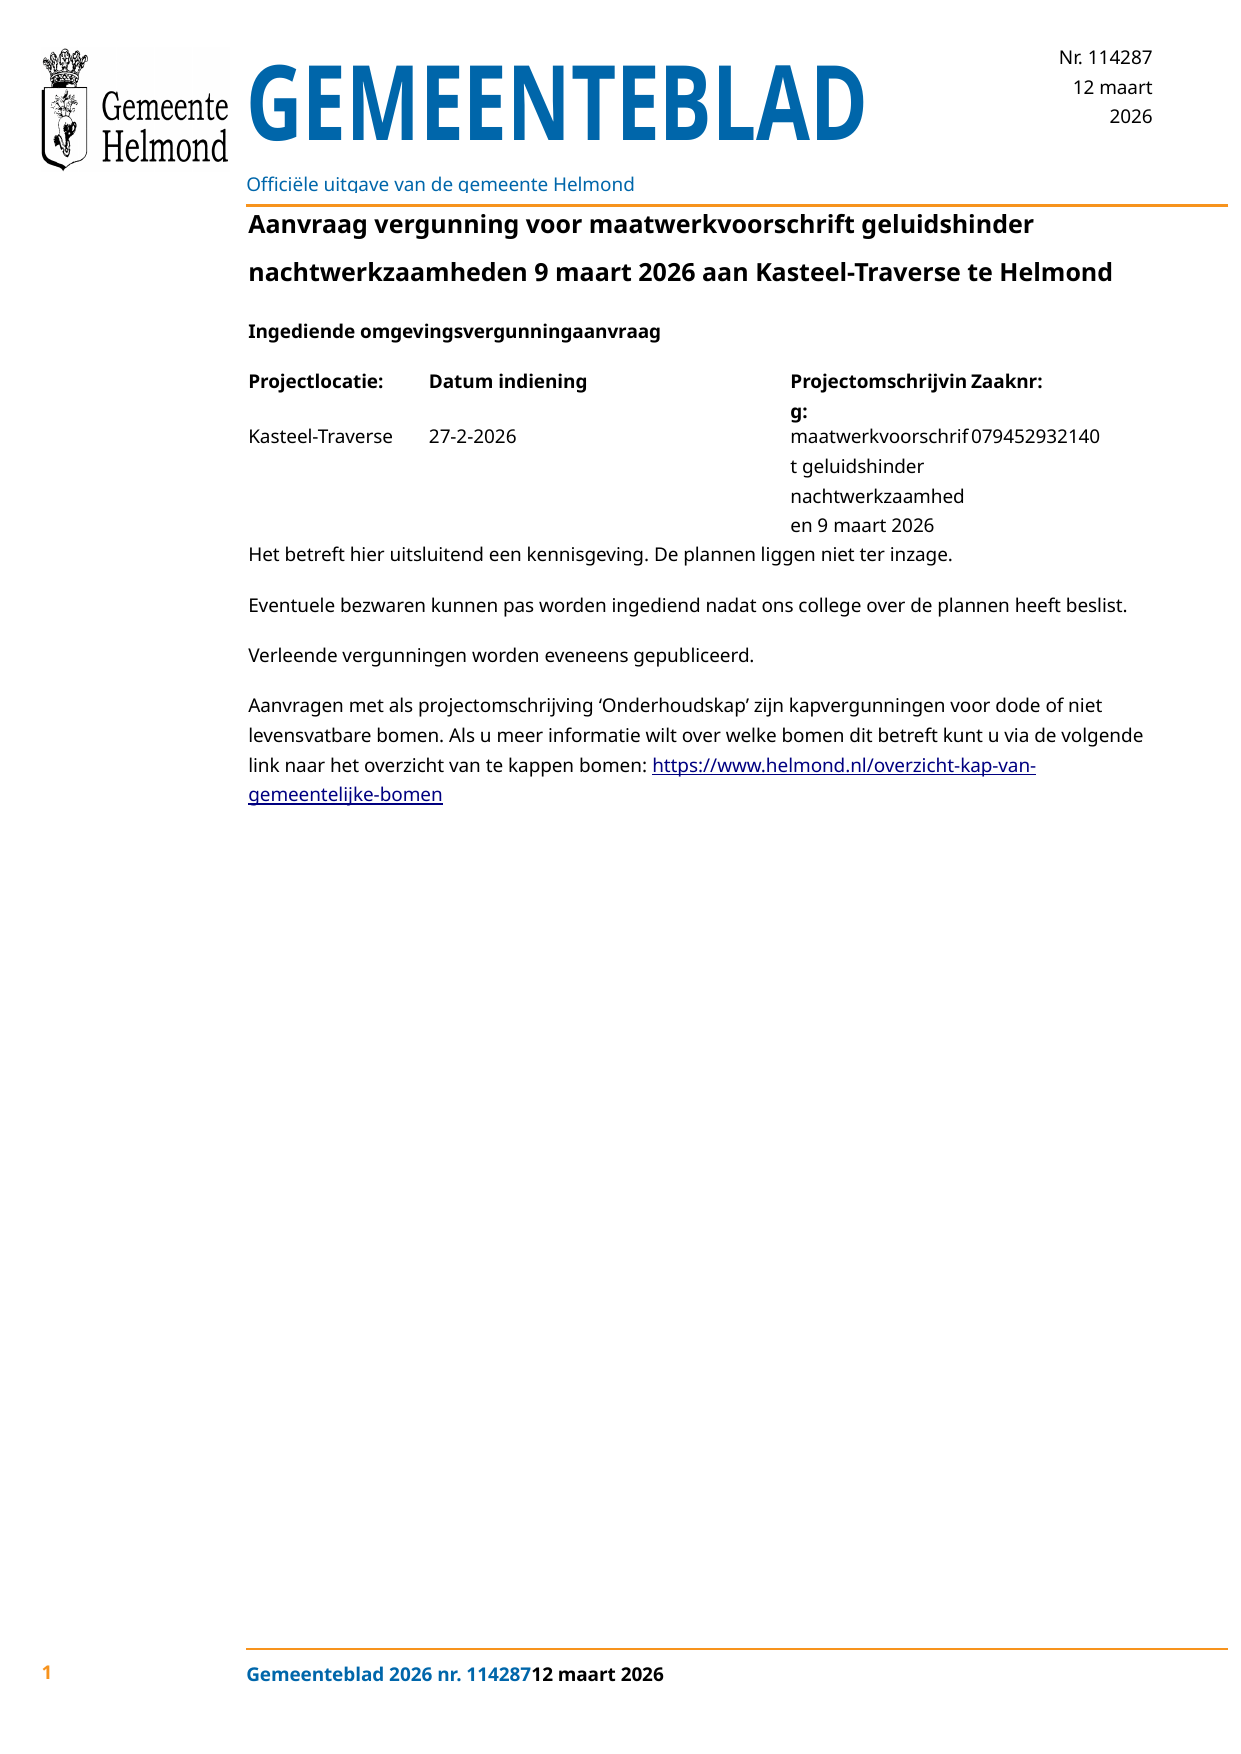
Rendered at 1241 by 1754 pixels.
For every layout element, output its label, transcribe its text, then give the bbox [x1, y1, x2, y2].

table_header Projectomschrijving: [790, 369, 971, 424]
text Aanvraag vergunning voor maatwerkvoorschrift geluidshinder nachtwerkzaamheden 9 maart 2026 aan Kasteel-Traverse te Helmond [248, 207, 1152, 288]
picture [41, 47, 231, 172]
table_cell 27-2-2026 [429, 424, 609, 538]
table_header Projectlocatie: [248, 369, 429, 424]
table_header Datum indiening [429, 369, 609, 424]
table_header Zaaknr: [971, 369, 1152, 424]
table_cell 079452932140 [971, 424, 1152, 538]
table_cell Kasteel-Traverse [248, 424, 429, 538]
text Verleende vergunningen worden eveneens gepubliceerd. [248, 642, 1152, 668]
table_cell [609, 424, 790, 538]
table_header [609, 369, 790, 424]
table_cell maatwerkvoorschrift geluidshinder nachtwerkzaamheden 9 maart 2026 [790, 424, 971, 538]
text Eventuele bezwaren kunnen pas worden ingediend nadat ons college over de plannen heeft beslist. [248, 592, 1152, 618]
text Het betreft hier uitsluitend een kennisgeving. De plannen liggen niet ter inzage. [248, 541, 1152, 567]
text Aanvragen met als projectomschrijving ‘Onderhoudskap’ zijn kapvergunningen voor dode of niet levensvatbare bomen. Als u meer informatie wilt over welke bomen dit betreft kunt u via de volgende link naar het overzicht van te kappen bomen: https://www.helmond.nl/overzicht-kap-van-gemeentelijke-bomen [248, 693, 1152, 807]
text Ingediende omgevingsvergunningaanvraag [248, 318, 1152, 344]
